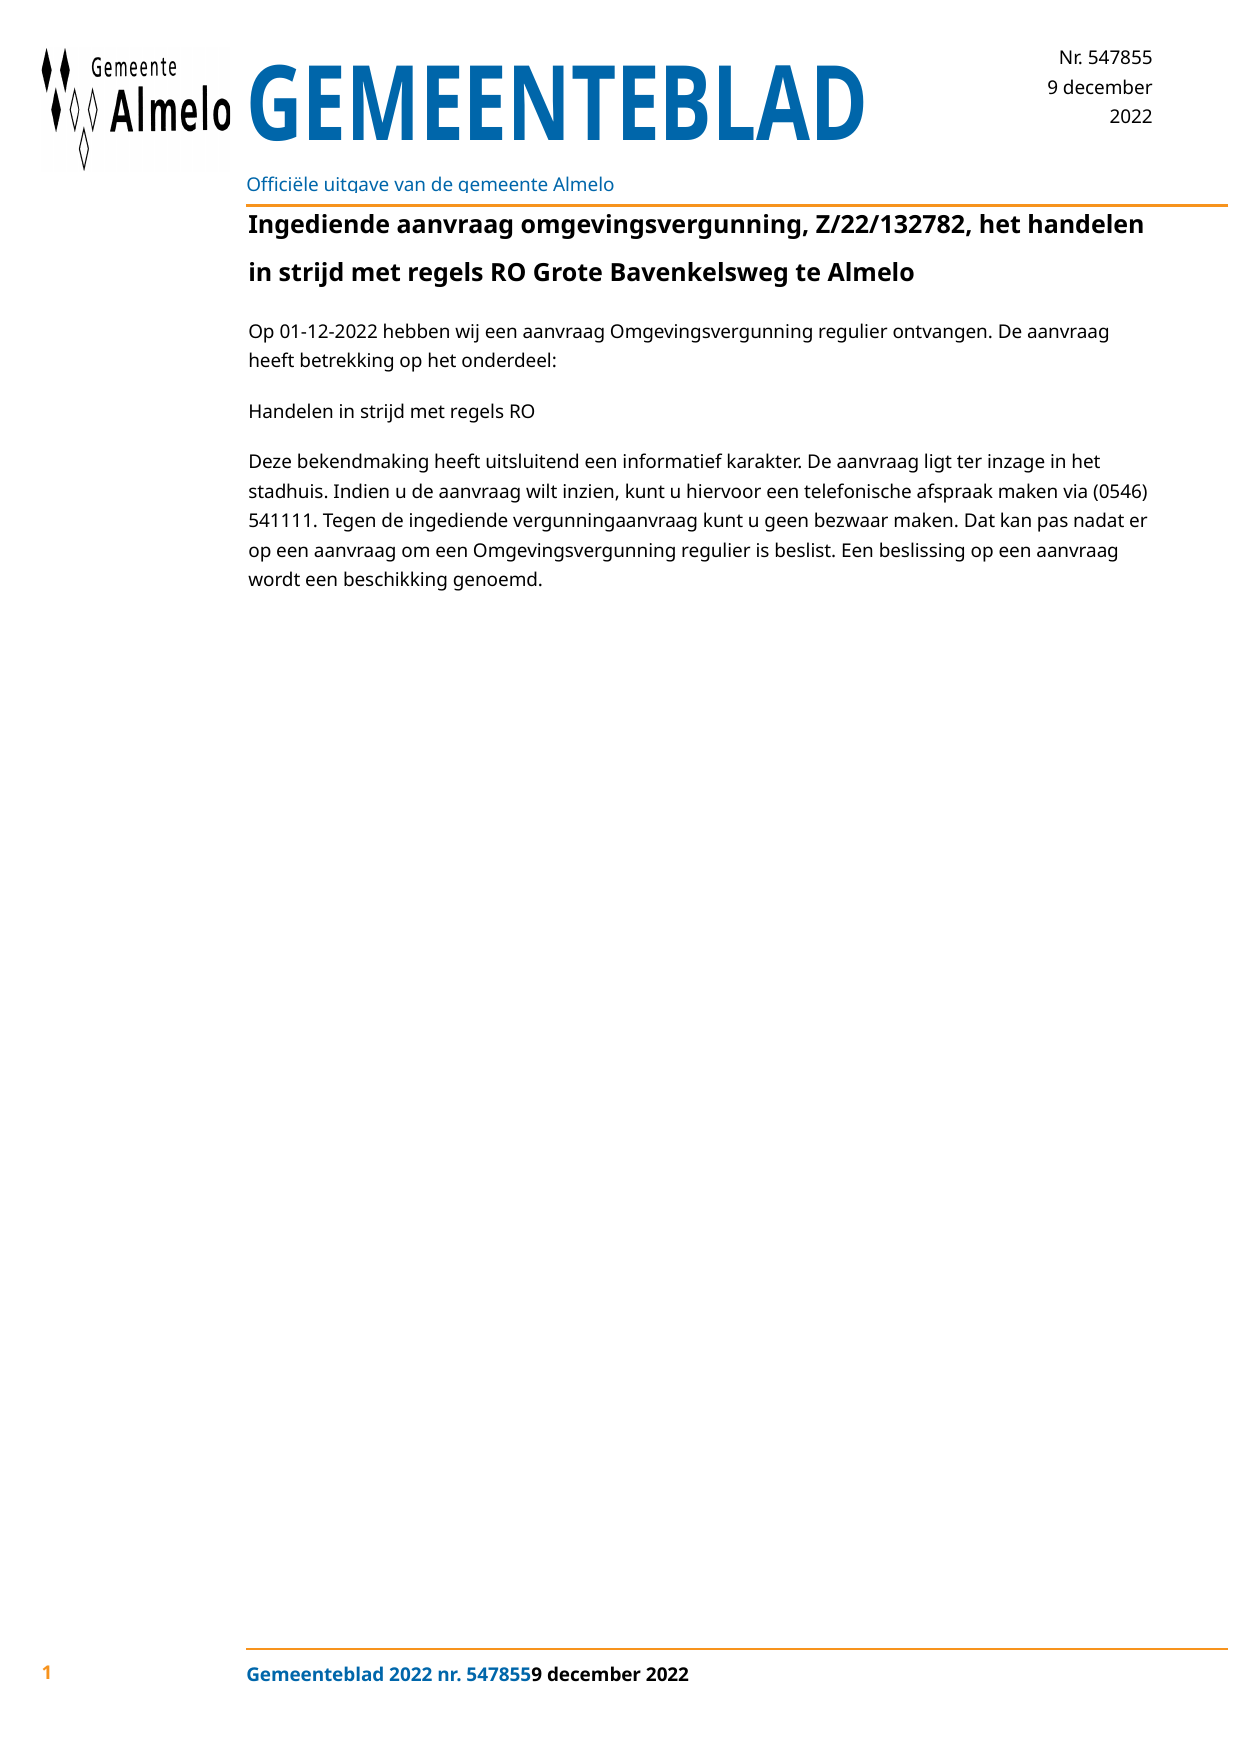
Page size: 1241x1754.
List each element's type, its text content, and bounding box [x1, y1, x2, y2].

text Ingediende aanvraag omgevingsvergunning, Z/22/132782, het handelen in strijd met regels RO Grote Bavenkelsweg te Almelo [248, 207, 1152, 288]
picture [41, 47, 231, 172]
text Handelen in strijd met regels RO [248, 398, 1152, 424]
text Deze bekendmaking heeft uitsluitend een informatief karakter. De aanvraag ligt ter inzage in het stadhuis. Indien u de aanvraag wilt inzien, kunt u hiervoor een telefonische afspraak maken via (0546) 541111. Tegen de ingediende vergunningaanvraag kunt u geen bezwaar maken. Dat kan pas nadat er op een aanvraag om een Omgevingsvergunning regulier is beslist. Een beslissing op een aanvraag wordt een beschikking genoemd. [248, 448, 1152, 592]
text Op 01-12-2022 hebben wij een aanvraag Omgevingsvergunning regulier ontvangen. De aanvraag heeft betrekking op het onderdeel: [248, 318, 1152, 373]
